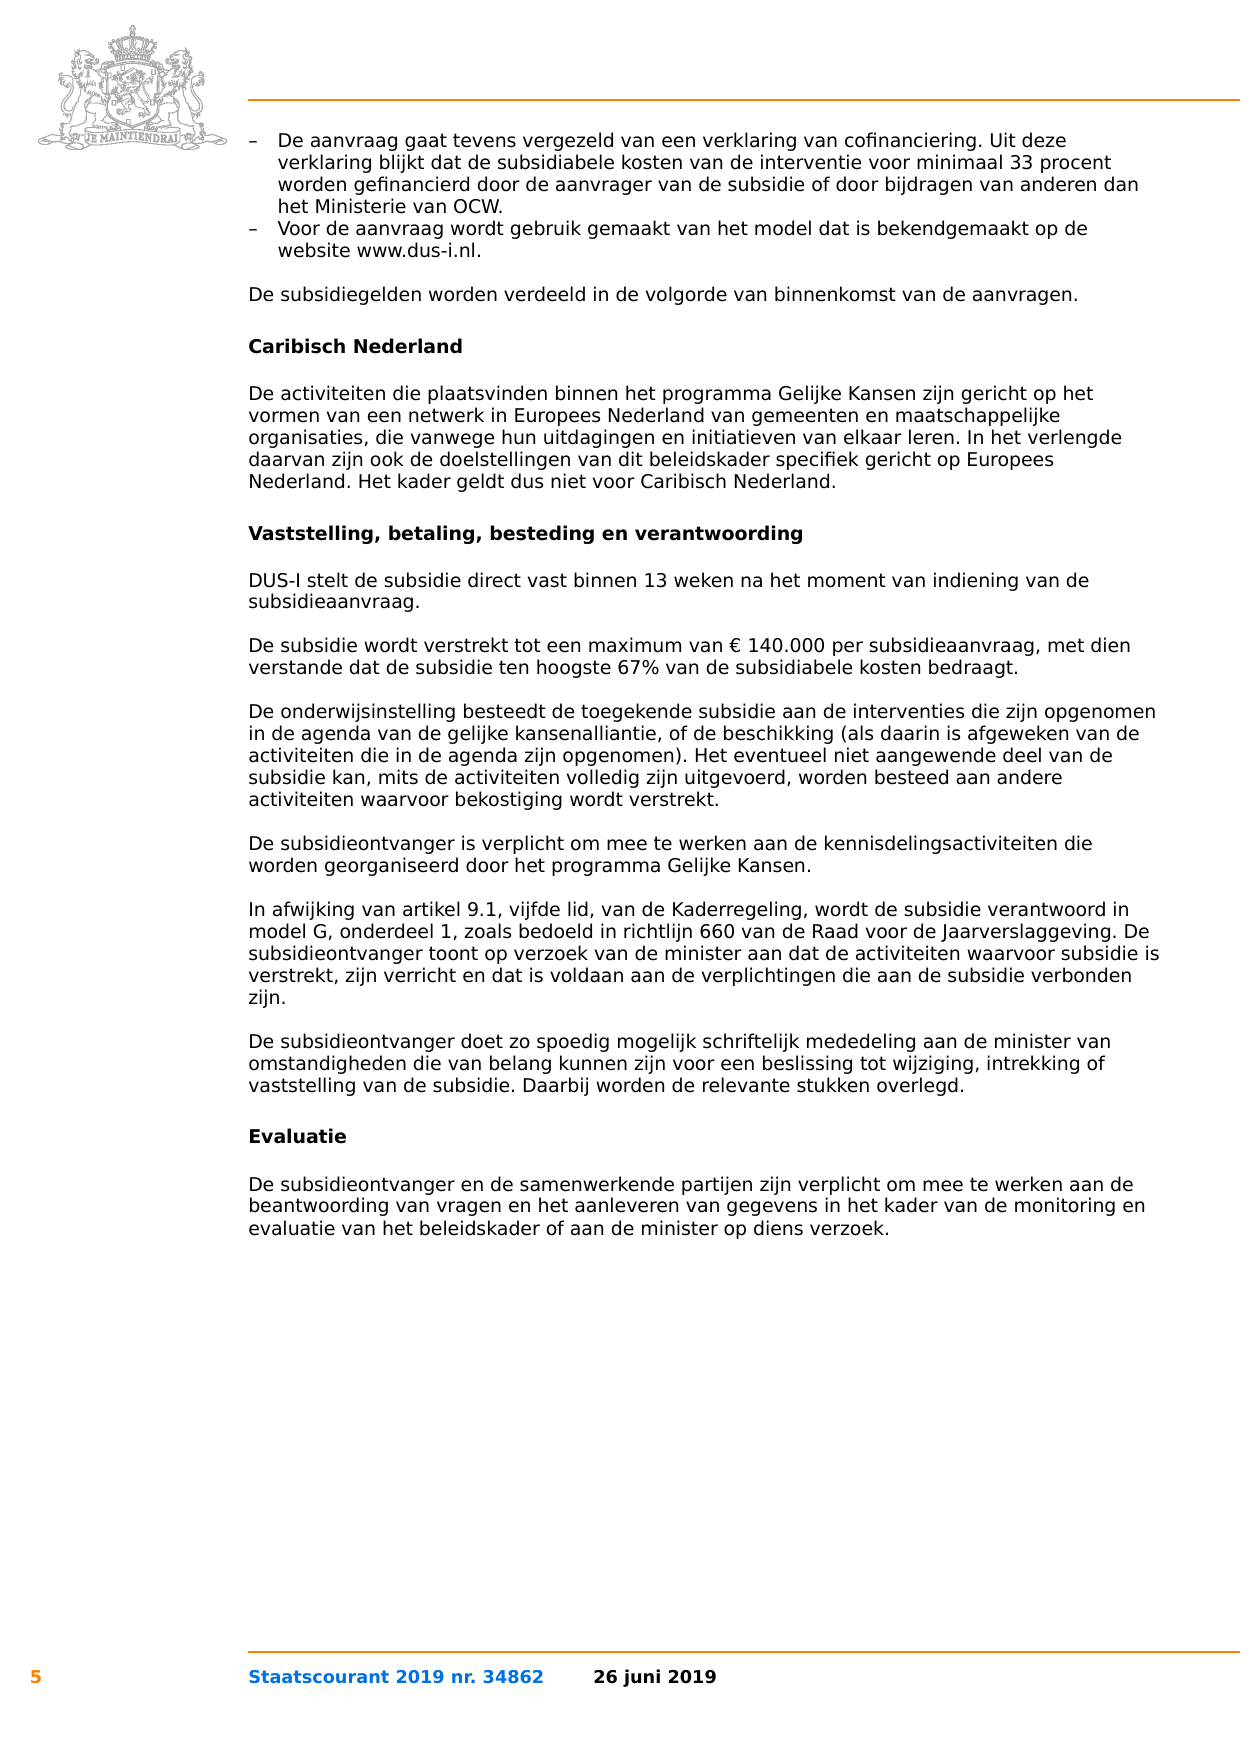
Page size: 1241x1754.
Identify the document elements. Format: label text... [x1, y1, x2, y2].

text De subsidiegelden worden verdeeld in de volgorde van binnenkomst van de aanvragen. [248, 284, 1163, 306]
text – Voor de aanvraag wordt gebruik gemaakt van het model dat is bekendgemaakt op de website www.dus-i.nl. [248, 218, 1163, 262]
text De subsidieontvanger en de samenwerkende partijen zijn verplicht om mee te werken aan de beantwoording van vragen en het aanleveren van gegevens in het kader van de monitoring en evaluatie van het beleidskader of aan de minister op diens verzoek. [248, 1173, 1163, 1239]
text De subsidieontvanger is verplicht om mee te werken aan de kennisdelingsactiviteiten die worden georganiseerd door het programma Gelijke Kansen. [248, 833, 1163, 877]
subtitle Caribisch Nederland [248, 336, 1163, 358]
text De subsidie wordt verstrekt tot een maximum van € 140.000 per subsidieaanvraag, met dien verstande dat de subsidie ten hoogste 67% van de subsidiabele kosten bedraagt. [248, 635, 1163, 679]
subtitle Vaststelling, betaling, besteding en verantwoording [248, 522, 1163, 544]
text In afwijking van artikel 9.1, vijfde lid, van de Kaderregeling, wordt de subsidie verantwoord in model G, onderdeel 1, zoals bedoeld in richtlijn 660 van de Raad voor de Jaarverslaggeving. De subsidieontvanger toont op verzoek van de minister aan dat de activiteiten waarvoor subsidie is verstrekt, zijn verricht en dat is voldaan aan de verplichtingen die aan de subsidie verbonden zijn. [248, 899, 1163, 1009]
text – De aanvraag gaat tevens vergezeld van een verklaring van cofinanciering. Uit deze verklaring blijkt dat de subsidiabele kosten van de interventie voor minimaal 33 procent worden gefinancierd door de aanvrager van de subsidie of door bijdragen van anderen dan het Ministerie van OCW. [248, 130, 1163, 218]
text De onderwijsinstelling besteedt de toegekende subsidie aan de interventies die zijn opgenomen in de agenda van de gelijke kansenalliantie, of de beschikking (als daarin is afgeweken van de activiteiten die in de agenda zijn opgenomen). Het eventueel niet aangewende deel van de subsidie kan, mits de activiteiten volledig zijn uitgevoerd, worden besteed aan andere activiteiten waarvoor bekostiging wordt verstrekt. [248, 701, 1163, 811]
text DUS-I stelt de subsidie direct vast binnen 13 weken na het moment van indiening van de subsidieaanvraag. [248, 569, 1163, 613]
subtitle Evaluatie [248, 1126, 1163, 1148]
text De subsidieontvanger doet zo spoedig mogelijk schriftelijk mededeling aan de minister van omstandigheden die van belang kunnen zijn voor een beslissing tot wijziging, intrekking of vaststelling van de subsidie. Daarbij worden de relevante stukken overlegd. [248, 1031, 1163, 1096]
text De activiteiten die plaatsvinden binnen het programma Gelijke Kansen zijn gericht op het vormen van een netwerk in Europees Nederland van gemeenten en maatschappelijke organisaties, die vanwege hun uitdagingen en initiatieven van elkaar leren. In het verlengde daarvan zijn ook de doelstellingen van dit beleidskader specifiek gericht op Europees Nederland. Het kader geldt dus niet voor Caribisch Nederland. [248, 383, 1163, 492]
picture [38, 25, 227, 150]
